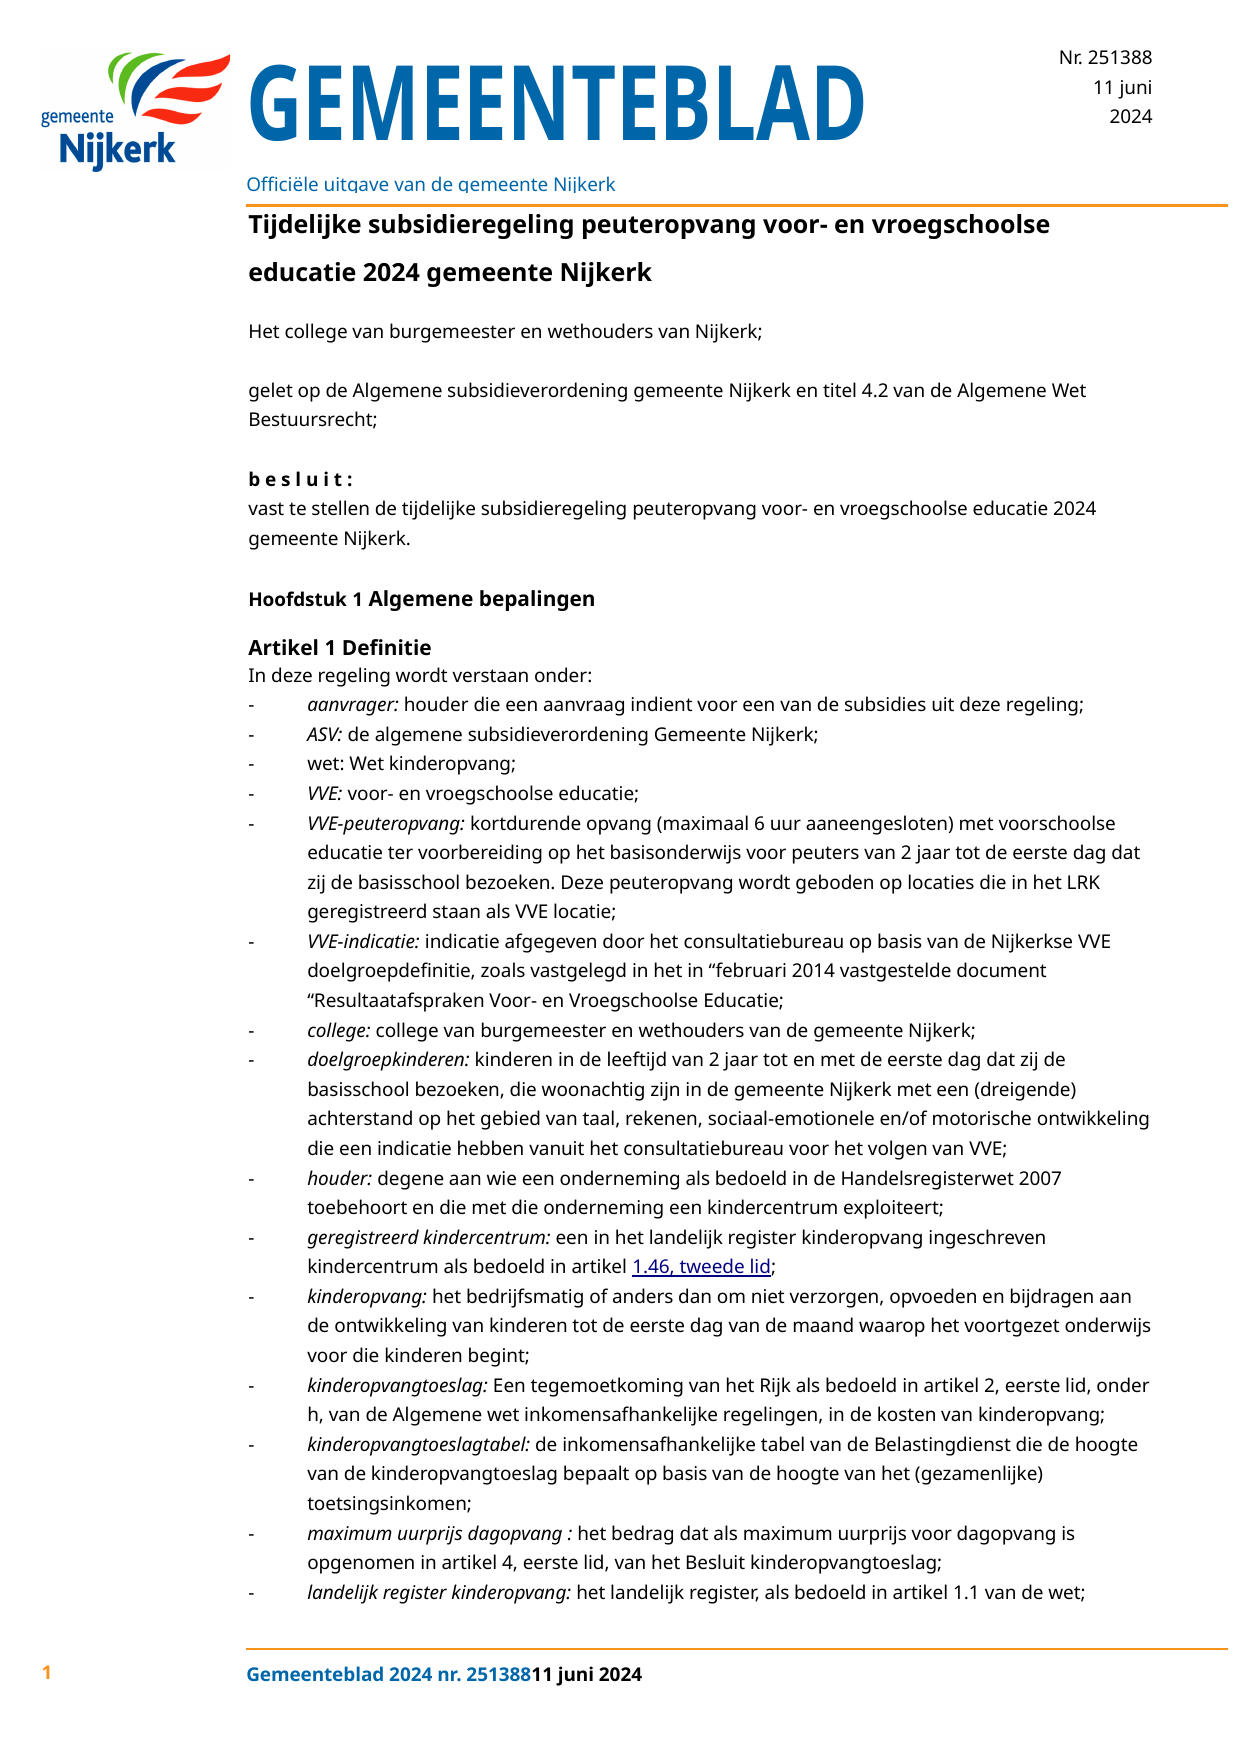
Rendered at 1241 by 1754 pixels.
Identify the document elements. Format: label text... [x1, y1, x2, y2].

list VVE-indicatie: indicatie afgegeven door het consultatiebureau op basis van de Nijkerkse VVE doelgroepdefinitie, zoals vastgelegd in het in “februari 2014 vastgestelde document “Resultaatafspraken Voor- en Vroegschoolse Educatie; [248, 928, 1152, 1013]
list aanvrager: houder die een aanvraag indient voor een van de subsidies uit deze regeling; [248, 691, 1152, 717]
list ASV: de algemene subsidieverordening Gemeente Nijkerk; [248, 721, 1152, 747]
list kinderopvang: het bedrijfsmatig of anders dan om niet verzorgen, opvoeden en bijdragen aan de ontwikkeling van kinderen tot de eerste dag van de maand waarop het voortgezet onderwijs voor die kinderen begint; [248, 1283, 1152, 1368]
picture [41, 47, 231, 172]
text Artikel 1 Definitie [248, 633, 1152, 662]
text Het college van burgemeester en wethouders van Nijkerk; [248, 318, 1152, 344]
list kinderopvangtoeslagtabel: de inkomensafhankelijke tabel van de Belastingdienst die de hoogte van de kinderopvangtoeslag bepaalt op basis van de hoogte van het (gezamenlijke) toetsingsinkomen; [248, 1431, 1152, 1516]
list wet: Wet kinderopvang; [248, 751, 1152, 776]
text vast te stellen de tijdelijke subsidieregeling peuteropvang voor- en vroegschoolse educatie 2024 gemeente Nijkerk. [248, 495, 1152, 551]
list VVE-peuteropvang: kortdurende opvang (maximaal 6 uur aaneengesloten) met voorschoolse educatie ter voorbereiding op het basisonderwijs voor peuters van 2 jaar tot de eerste dag dat zij de basisschool bezoeken. Deze peuteropvang wordt geboden op locaties die in het LRK geregistreerd staan als VVE locatie; [248, 810, 1152, 924]
list college: college van burgemeester en wethouders van de gemeente Nijkerk; [248, 1017, 1152, 1043]
list geregistreerd kindercentrum: een in het landelijk register kinderopvang ingeschreven kindercentrum als bedoeld in artikel 1.46, tweede lid; [248, 1224, 1152, 1279]
list landelijk register kinderopvang: het landelijk register, als bedoeld in artikel 1.1 van de wet; [248, 1579, 1152, 1605]
list maximum uurprijs dagopvang : het bedrag dat als maximum uurprijs voor dagopvang is opgenomen in artikel 4, eerste lid, van het Besluit kinderopvangtoeslag; [248, 1520, 1152, 1575]
list doelgroepkinderen: kinderen in de leeftijd van 2 jaar tot en met de eerste dag dat zij de basisschool bezoeken, die woonachtig zijn in de gemeente Nijkerk met een (dreigende) achterstand op het gebied van taal, rekenen, sociaal-emotionele en/of motorische ontwikkeling die een indicatie hebben vanuit het consultatiebureau voor het volgen van VVE; [248, 1046, 1152, 1161]
text In deze regeling wordt verstaan onder: [248, 662, 1152, 688]
list kinderopvangtoeslag: Een tegemoetkoming van het Rijk als bedoeld in artikel 2, eerste lid, onder h, van de Algemene wet inkomensafhankelijke regelingen, in de kosten van kinderopvang; [248, 1372, 1152, 1427]
list VVE: voor- en vroegschoolse educatie; [248, 780, 1152, 806]
text gelet op de Algemene subsidieverordening gemeente Nijkerk en titel 4.2 van de Algemene Wet Bestuursrecht; [248, 377, 1152, 432]
text Tijdelijke subsidieregeling peuteropvang voor- en vroegschoolse educatie 2024 gemeente Nijkerk [248, 207, 1152, 288]
text b e s l u i t : [248, 466, 1152, 492]
list houder: degene aan wie een onderneming als bedoeld in de Handelsregisterwet 2007 toebehoort en die met die onderneming een kindercentrum exploiteert; [248, 1165, 1152, 1220]
text Hoofdstuk 1 Algemene bepalingen [248, 584, 1152, 613]
